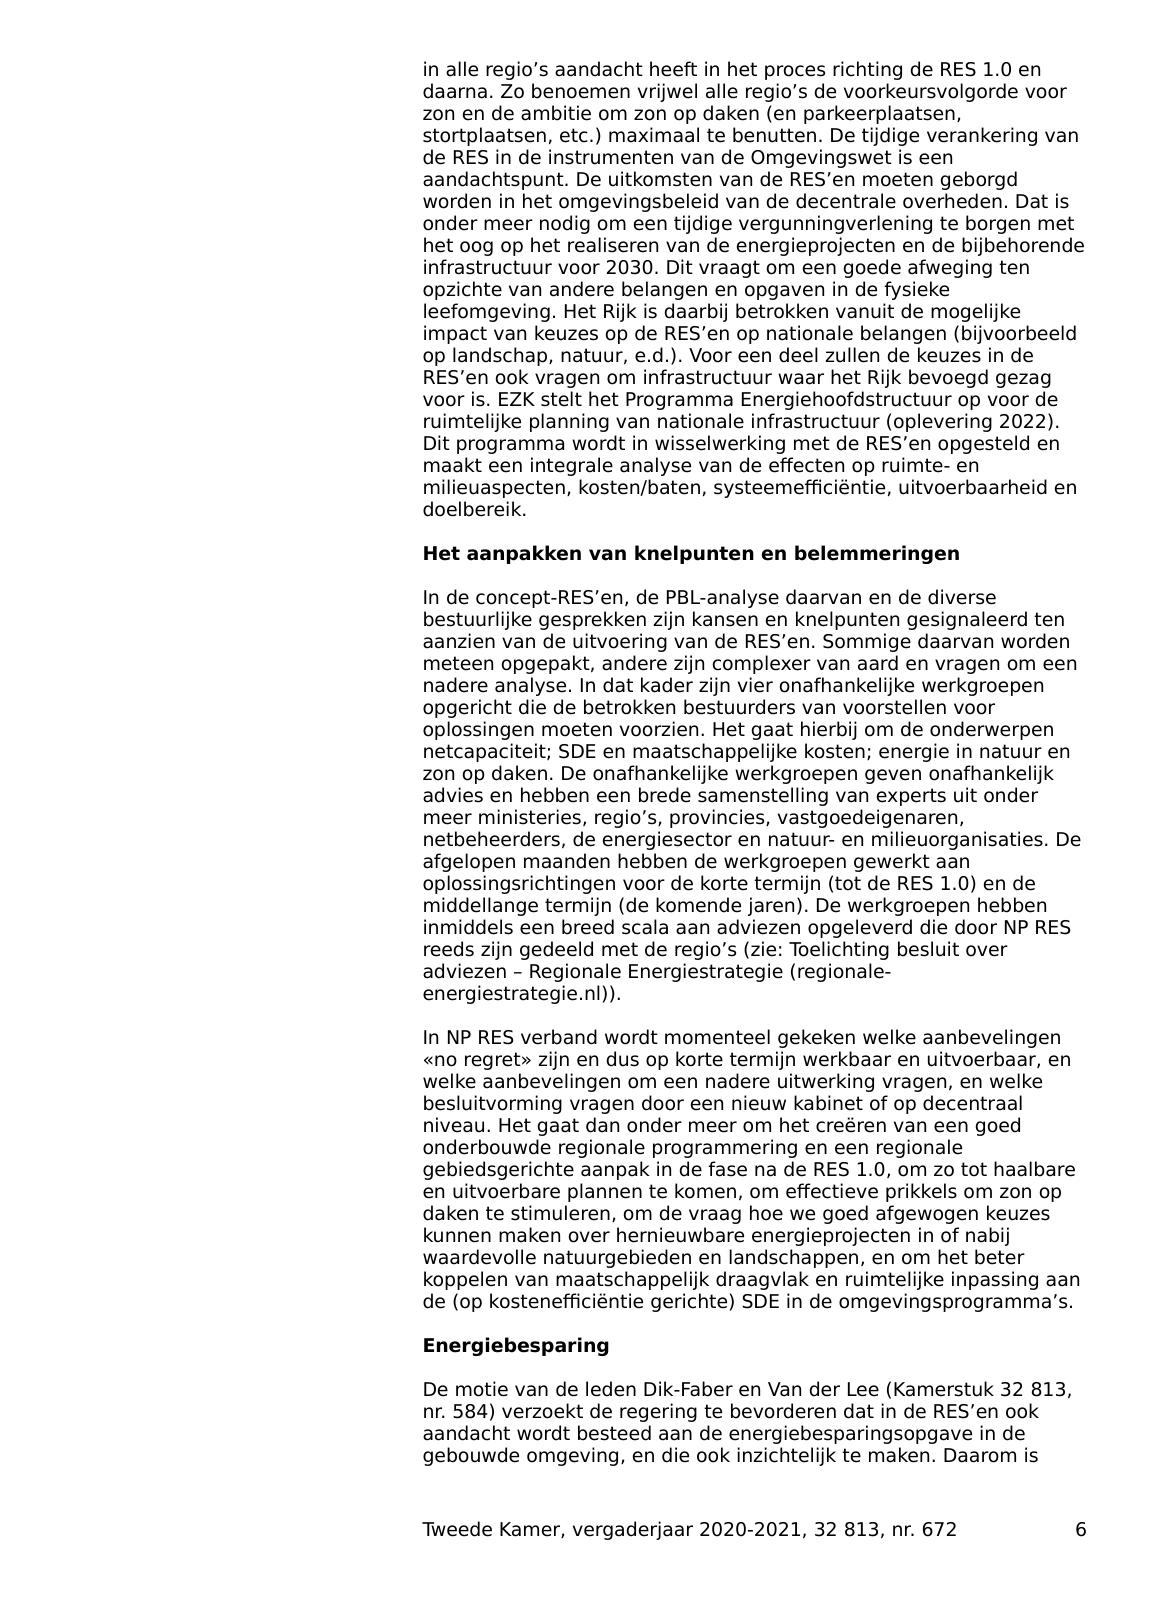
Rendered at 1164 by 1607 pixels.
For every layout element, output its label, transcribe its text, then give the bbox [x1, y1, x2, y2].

text In de concept-RES’en, de PBL-analyse daarvan en de diverse bestuurlijke gesprekken zijn kansen en knelpunten gesignaleerd ten aanzien van de uitvoering van de RES’en. Sommige daarvan worden meteen opgepakt, andere zijn complexer van aard en vragen om een nadere analyse. In dat kader zijn vier onafhankelijke werkgroepen opgericht die de betrokken bestuurders van voorstellen voor oplossingen moeten voorzien. Het gaat hierbij om de onderwerpen netcapaciteit; SDE en maatschappelijke kosten; energie in natuur en zon op daken. De onafhankelijke werkgroepen geven onafhankelijk advies en hebben een brede samenstelling van experts uit onder meer ministeries, regio’s, provincies, vastgoedeigenaren, netbeheerders, de energiesector en natuur- en milieuorganisaties. De afgelopen maanden hebben de werkgroepen gewerkt aan oplossingsrichtingen voor de korte termijn (tot de RES 1.0) en de middellange termijn (de komende jaren). De werkgroepen hebben inmiddels een breed scala aan adviezen opgeleverd die door NP RES reeds zijn gedeeld met de regio’s (zie: Toelichting besluit over adviezen – Regionale Energiestrategie (regionale-energiestrategie.nl)). [422, 587, 1087, 1004]
text De motie van de leden Dik-Faber en Van der Lee (Kamerstuk 32 813, nr. 584) verzoekt de regering te bevorderen dat in de RES’en ook aandacht wordt besteed aan de energiebesparingsopgave in de gebouwde omgeving, en die ook inzichtelijk te maken. Daarom is [422, 1379, 1087, 1467]
text in alle regio’s aandacht heeft in het proces richting de RES 1.0 en daarna. Zo benoemen vrijwel alle regio’s de voorkeursvolgorde voor zon en de ambitie om zon op daken (en parkeerplaatsen, stortplaatsen, etc.) maximaal te benutten. De tijdige verankering van de RES in de instrumenten van de Omgevingswet is een aandachtspunt. De uitkomsten van de RES’en moeten geborgd worden in het omgevingsbeleid van de decentrale overheden. Dat is onder meer nodig om een tijdige vergunningverlening te borgen met het oog op het realiseren van de energieprojecten en de bijbehorende infrastructuur voor 2030. Dit vraagt om een goede afweging ten opzichte van andere belangen en opgaven in de fysieke leefomgeving. Het Rijk is daarbij betrokken vanuit de mogelijke impact van keuzes op de RES’en op nationale belangen (bijvoorbeeld op landschap, natuur, e.d.). Voor een deel zullen de keuzes in de RES’en ook vragen om infrastructuur waar het Rijk bevoegd gezag voor is. EZK stelt het Programma Energiehoofdstructuur op voor de ruimtelijke planning van nationale infrastructuur (oplevering 2022). Dit programma wordt in wisselwerking met de RES’en opgesteld en maakt een integrale analyse van de effecten op ruimte- en milieuaspecten, kosten/baten, systeemefficiëntie, uitvoerbaarheid en doelbereik. [422, 59, 1087, 521]
subtitle Het aanpakken van knelpunten en belemmeringen [422, 543, 1087, 565]
subtitle Energiebesparing [422, 1335, 1087, 1357]
text In NP RES verband wordt momenteel gekeken welke aanbevelingen «no regret» zijn en dus op korte termijn werkbaar en uitvoerbaar, en welke aanbevelingen om een nadere uitwerking vragen, en welke besluitvorming vragen door een nieuw kabinet of op decentraal niveau. Het gaat dan onder meer om het creëren van een goed onderbouwde regionale programmering en een regionale gebiedsgerichte aanpak in de fase na de RES 1.0, om zo tot haalbare en uitvoerbare plannen te komen, om effectieve prikkels om zon op daken te stimuleren, om de vraag hoe we goed afgewogen keuzes kunnen maken over hernieuwbare energieprojecten in of nabij waardevolle natuurgebieden en landschappen, en om het beter koppelen van maatschappelijk draagvlak en ruimtelijke inpassing aan de (op kostenefficiëntie gerichte) SDE in de omgevingsprogramma’s. [422, 1027, 1087, 1312]
